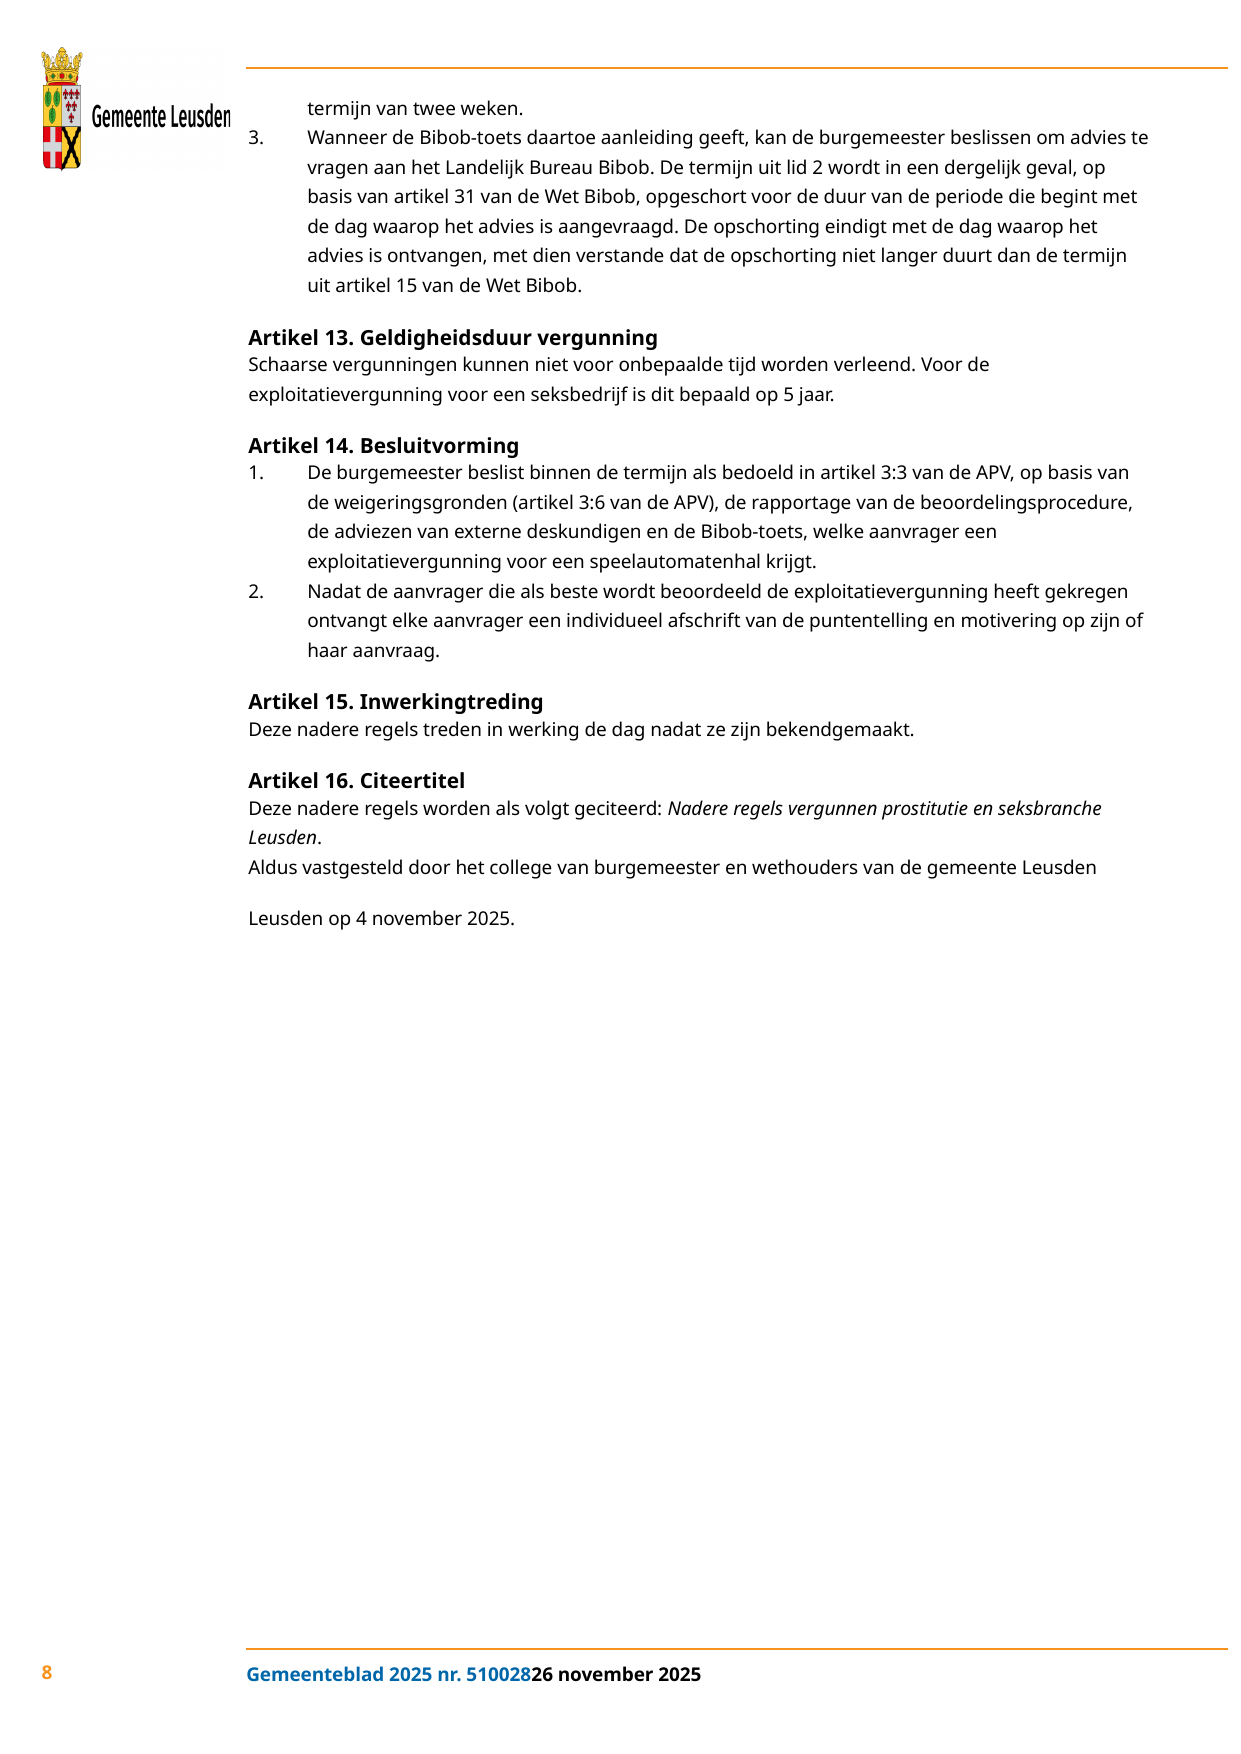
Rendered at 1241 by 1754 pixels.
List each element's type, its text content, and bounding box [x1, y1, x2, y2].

text Artikel 14. Besluitvorming [248, 431, 1152, 459]
text Artikel 15. Inwerkingtreding [248, 687, 1152, 716]
text Leusden op 4 november 2025. [248, 905, 1152, 931]
text Aldus vastgesteld door het college van burgemeester en wethouders van de gemeente Leusden [248, 854, 1152, 880]
list Wanneer de Bibob-toets daartoe aanleiding geeft, kan de burgemeester beslissen om advies te vragen aan het Landelijk Bureau Bibob. De termijn uit lid 2 wordt in een dergelijk geval, op basis van artikel 31 van de Wet Bibob, opgeschort voor de duur van de periode die begint met de dag waarop het advies is aangevraagd. De opschorting eindigt met de dag waarop het advies is ontvangen, met dien verstande dat de opschorting niet langer duurt dan de termijn uit artikel 15 van de Wet Bibob. [248, 124, 1152, 298]
picture [41, 47, 231, 172]
list Nadat de aanvrager die als beste wordt beoordeeld de exploitatievergunning heeft gekregen ontvangt elke aanvrager een individueel afschrift van de puntentelling en motivering op zijn of haar aanvraag. [248, 578, 1152, 663]
list termijn van twee weken. [248, 95, 1152, 121]
text Deze nadere regels treden in werking de dag nadat ze zijn bekendgemaakt. [248, 716, 1152, 742]
text Schaarse vergunningen kunnen niet voor onbepaalde tijd worden verleend. Voor de exploitatievergunning voor een seksbedrijf is dit bepaald op 5 jaar. [248, 351, 1152, 406]
text Artikel 13. Geldigheidsduur vergunning [248, 323, 1152, 351]
text Deze nadere regels worden als volgt geciteerd: Nadere regels vergunnen prostitutie en seksbranche Leusden. [248, 795, 1152, 850]
list De burgemeester beslist binnen de termijn als bedoeld in artikel 3:3 van de APV, op basis van de weigeringsgronden (artikel 3:6 van de APV), de rapportage van de beoordelingsprocedure, de adviezen van externe deskundigen en de Bibob-toets, welke aanvrager een exploitatievergunning voor een speelautomatenhal krijgt. [248, 459, 1152, 574]
text Artikel 16. Citeertitel [248, 766, 1152, 795]
